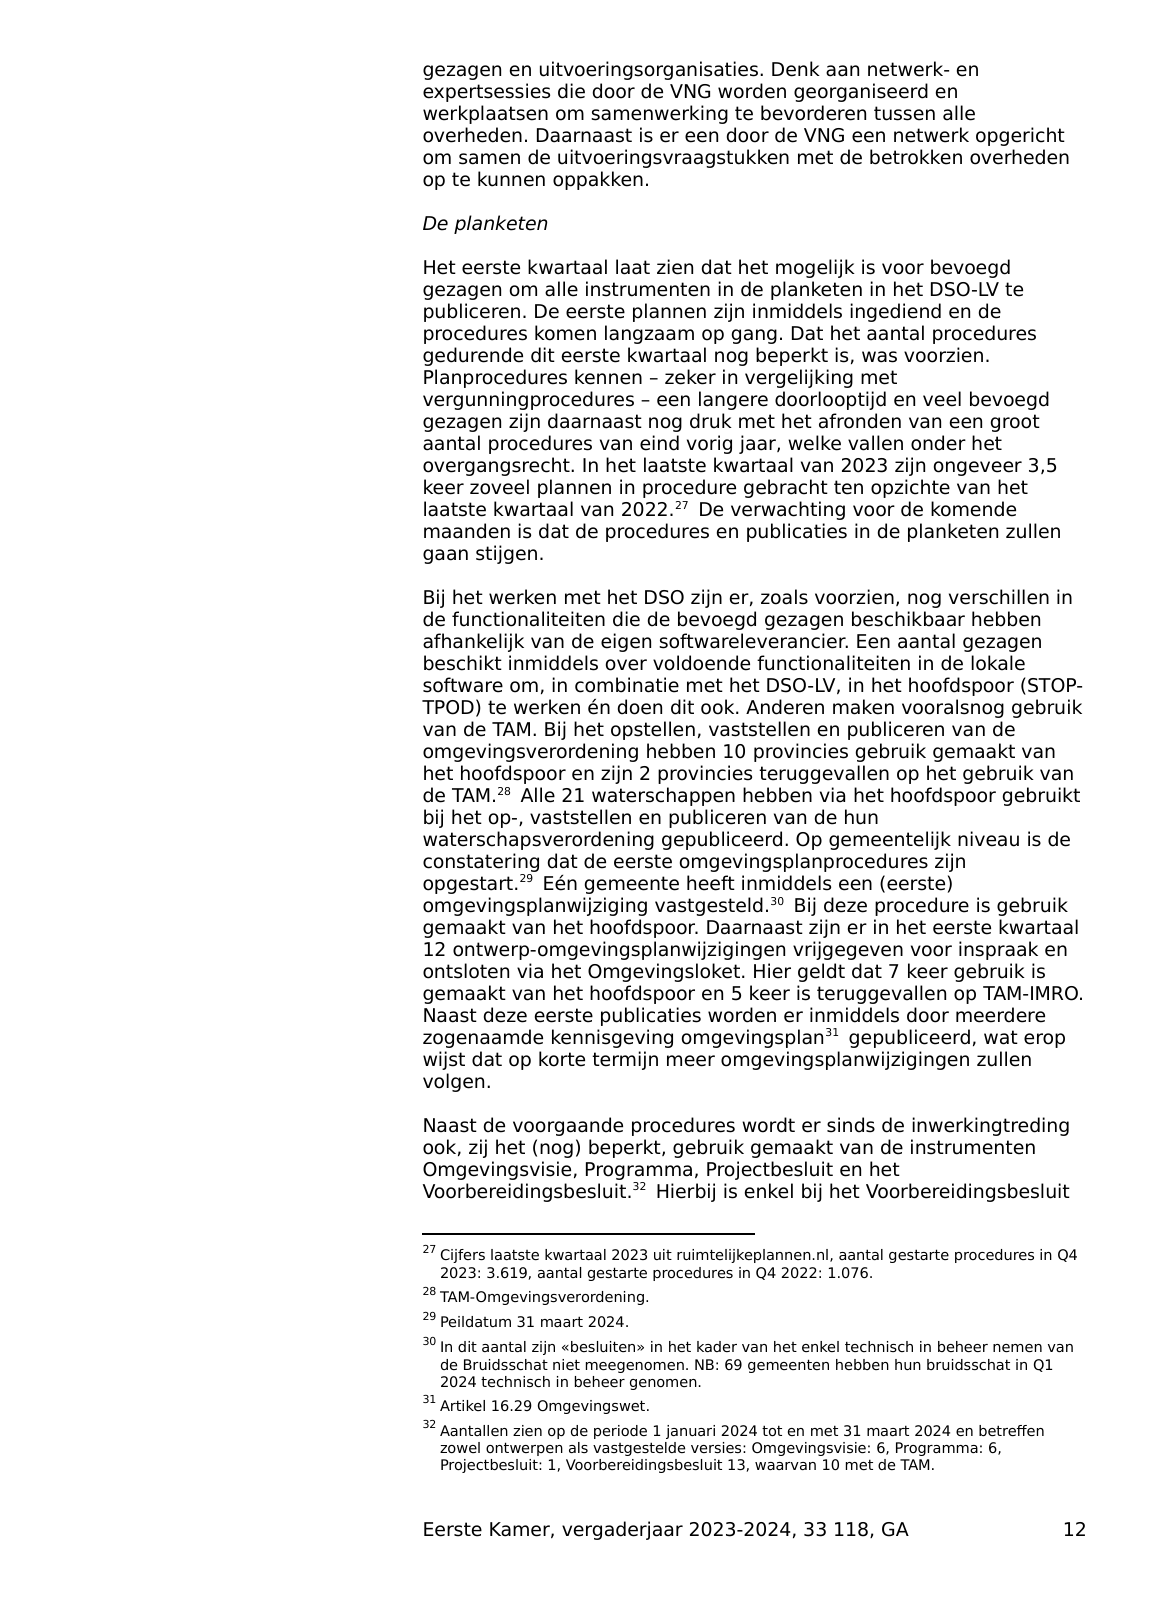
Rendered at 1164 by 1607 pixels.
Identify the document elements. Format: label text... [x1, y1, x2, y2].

text Het eerste kwartaal laat zien dat het mogelijk is voor bevoegd gezagen om alle instrumenten in de planketen in het DSO-LV te publiceren. De eerste plannen zijn inmiddels ingediend en de procedures komen langzaam op gang. Dat het aantal procedures gedurende dit eerste kwartaal nog beperkt is, was voorzien. Planprocedures kennen – zeker in vergelijking met vergunningprocedures – een langere doorlooptijd en veel bevoegd gezagen zijn daarnaast nog druk met het afronden van een groot aantal procedures van eind vorig jaar, welke vallen onder het overgangsrecht. In het laatste kwartaal van 2023 zijn ongeveer 3,5 keer zoveel plannen in procedure gebracht ten opzichte van het laatste kwartaal van 2022. De verwachting voor de komende maanden is dat de procedures en publicaties in de planketen zullen gaan stijgen. [422, 257, 1087, 565]
text Artikel 16.29 Omgevingswet. [422, 1393, 1087, 1416]
text Naast de voorgaande procedures wordt er sinds de inwerkingtreding ook, zij het (nog) beperkt, gebruik gemaakt van de instrumenten Omgevingsvisie, Programma, Projectbesluit en het Voorbereidingsbesluit. Hierbij is enkel bij het Voorbereidingsbesluit [422, 1115, 1087, 1203]
text TAM-Omgevingsverordening. [422, 1285, 1087, 1307]
text Aantallen zien op de periode 1 januari 2024 tot en met 31 maart 2024 en betreffen zowel ontwerpen als vastgestelde versies: Omgevingsvisie: 6, Programma: 6, Projectbesluit: 1, Voorbereidingsbesluit 13, waarvan 10 met de TAM. [422, 1418, 1087, 1474]
text In dit aantal zijn «besluiten» in het kader van het enkel technisch in beheer nemen van de Bruidsschat niet meegenomen. NB: 69 gemeenten hebben hun bruidsschat in Q1 2024 technisch in beheer genomen. [422, 1335, 1087, 1391]
text Peildatum 31 maart 2024. [422, 1310, 1087, 1332]
text Bij het werken met het DSO zijn er, zoals voorzien, nog verschillen in de functionaliteiten die de bevoegd gezagen beschikbaar hebben afhankelijk van de eigen softwareleverancier. Een aantal gezagen beschikt inmiddels over voldoende functionaliteiten in de lokale software om, in combinatie met het DSO-LV, in het hoofdspoor (STOP-TPOD) te werken én doen dit ook. Anderen maken vooralsnog gebruik van de TAM. Bij het opstellen, vaststellen en publiceren van de omgevingsverordening hebben 10 provincies gebruik gemaakt van het hoofdspoor en zijn 2 provincies teruggevallen op het gebruik van de TAM. Alle 21 waterschappen hebben via het hoofdspoor gebruikt bij het op-, vaststellen en publiceren van de hun waterschapsverordening gepubliceerd. Op gemeentelijk niveau is de constatering dat de eerste omgevingsplanprocedures zijn opgestart. Eén gemeente heeft inmiddels een (eerste) omgevingsplanwijziging vastgesteld. Bij deze procedure is gebruik gemaakt van het hoofdspoor. Daarnaast zijn er in het eerste kwartaal 12 ontwerp-omgevingsplanwijzigingen vrijgegeven voor inspraak en ontsloten via het Omgevingsloket. Hier geldt dat 7 keer gebruik is gemaakt van het hoofdspoor en 5 keer is teruggevallen op TAM-IMRO. Naast deze eerste publicaties worden er inmiddels door meerdere zogenaamde kennisgeving omgevingsplan gepubliceerd, wat erop wijst dat op korte termijn meer omgevingsplanwijzigingen zullen volgen. [422, 587, 1087, 1093]
text Cijfers laatste kwartaal 2023 uit ruimtelijkeplannen.nl, aantal gestarte procedures in Q4 2023: 3.619, aantal gestarte procedures in Q4 2022: 1.076. [422, 1243, 1087, 1282]
text gezagen en uitvoeringsorganisaties. Denk aan netwerk- en expertsessies die door de VNG worden georganiseerd en werkplaatsen om samenwerking te bevorderen tussen alle overheden. Daarnaast is er een door de VNG een netwerk opgericht om samen de uitvoeringsvraagstukken met de betrokken overheden op te kunnen oppakken. [422, 59, 1087, 191]
subtitle De planketen [422, 213, 1087, 235]
